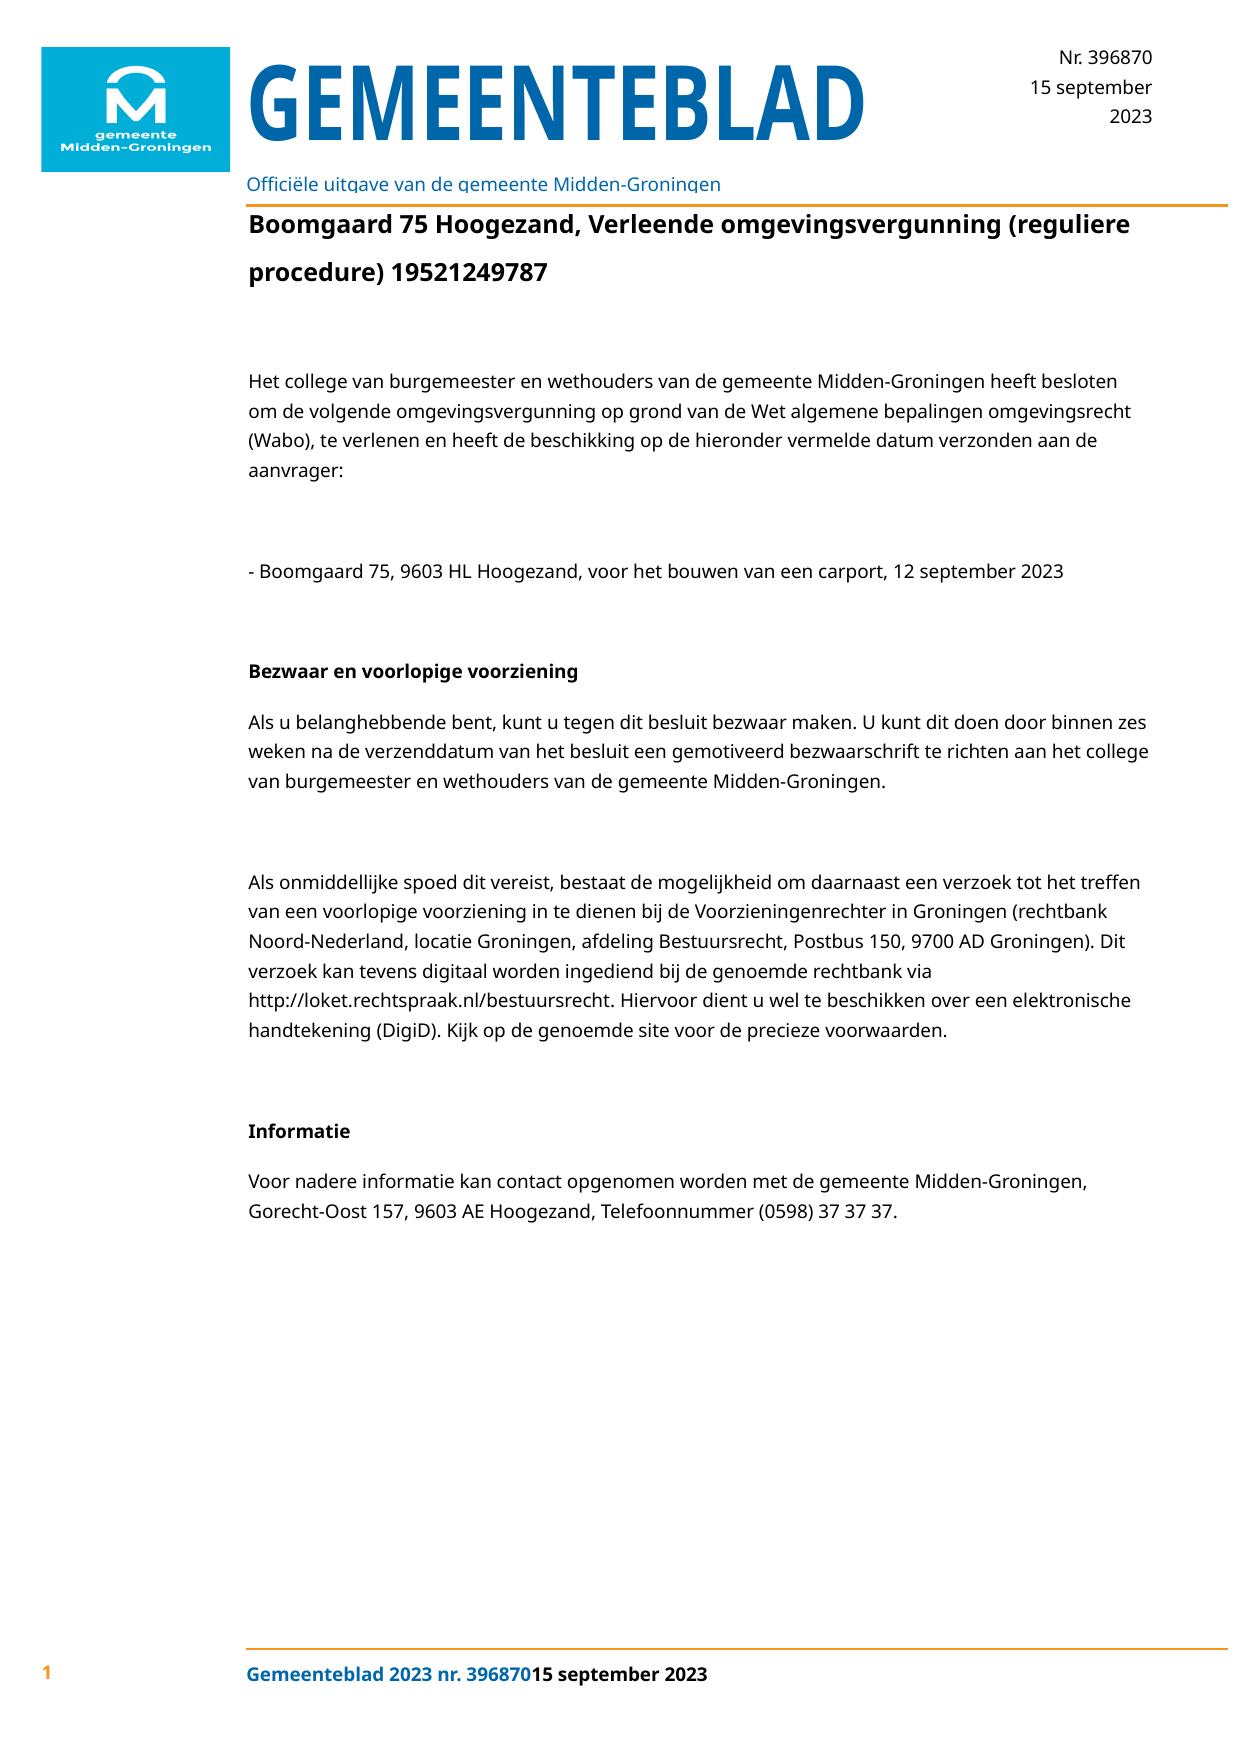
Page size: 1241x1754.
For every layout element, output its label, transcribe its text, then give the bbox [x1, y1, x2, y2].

text Als onmiddellijke spoed dit vereist, bestaat de mogelijkheid om daarnaast een verzoek tot het treffen van een voorlopige voorziening in te dienen bij de Voorzieningenrechter in Groningen (rechtbank Noord-Nederland, locatie Groningen, afdeling Bestuursrecht, Postbus 150, 9700 AD Groningen). Dit verzoek kan tevens digitaal worden ingediend bij de genoemde rechtbank via http://loket.rechtspraak.nl/bestuursrecht. Hiervoor dient u wel te beschikken over een elektronische handtekening (DigiD). Kijk op de genoemde site voor de precieze voorwaarden. [248, 869, 1152, 1043]
picture [108, 66, 164, 82]
picture [107, 89, 165, 122]
text - Boomgaard 75, 9603 HL Hoogezand, voor het bouwen van een carport, 12 september 2023 [248, 558, 1152, 584]
picture [184, 146, 190, 153]
text Informatie [248, 1118, 1152, 1144]
text Boomgaard 75 Hoogezand, Verleende omgevingsvergunning (reguliere procedure) 19521249787 [248, 207, 1152, 288]
text Voor nadere informatie kan contact opgenomen worden met de gemeente Midden-Groningen, Gorecht-Oost 157, 9603 AE Hoogezand, Telefoonnummer (0598) 37 37 37. [248, 1168, 1152, 1224]
text Bezwaar en voorlopige voorziening [248, 659, 1152, 684]
text Als u belanghebbende bent, kunt u tegen dit besluit bezwaar maken. U kunt dit doen door binnen zes weken na de verzenddatum van het besluit een gemotiveerd bezwaarschrift te richten aan het college van burgemeester en wethouders van de gemeente Midden-Groningen. [248, 709, 1152, 794]
text Het college van burgemeester en wethouders van de gemeente Midden-Groningen heeft besloten om de volgende omgevingsvergunning op grond van de Wet algemene bepalingen omgevingsrecht (Wabo), te verlenen en heeft de beschikking op de hieronder vermelde datum verzonden aan de aanvrager: [248, 368, 1152, 483]
